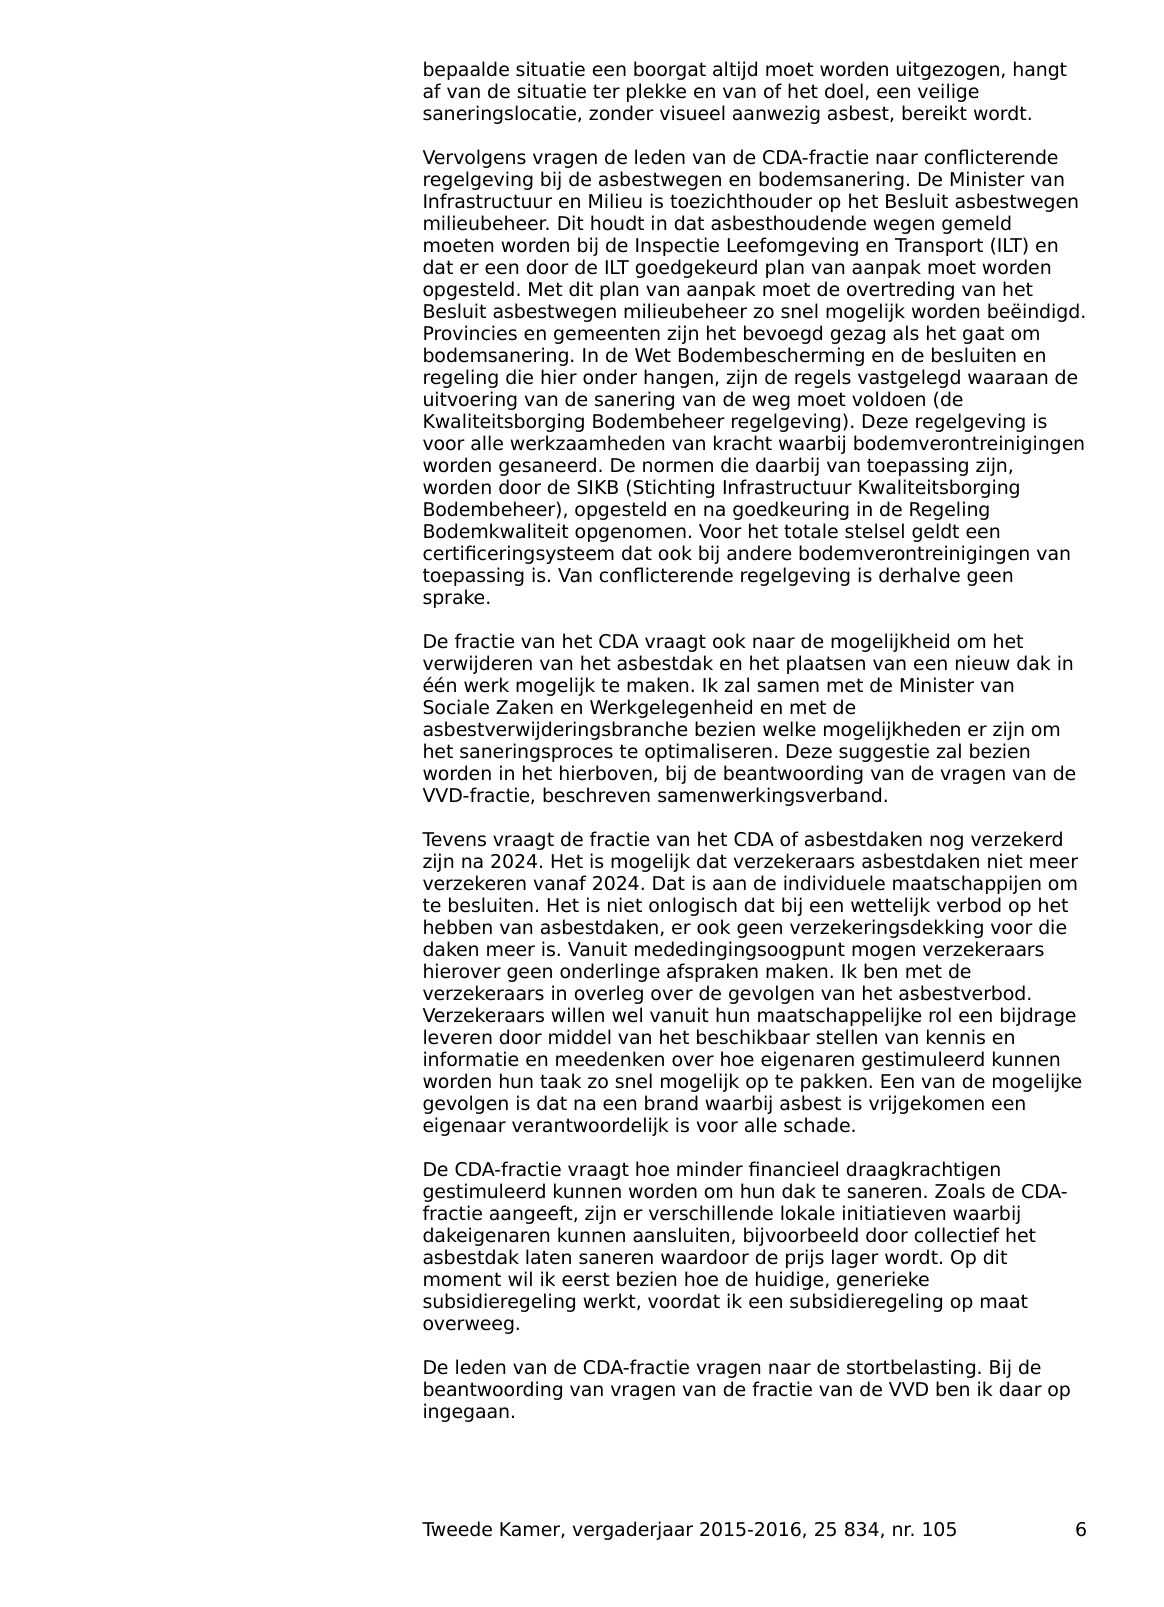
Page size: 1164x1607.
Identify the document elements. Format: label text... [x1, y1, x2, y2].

text De leden van de CDA-fractie vragen naar de stortbelasting. Bij de beantwoording van vragen van de fractie van de VVD ben ik daar op ingegaan. [422, 1357, 1087, 1423]
text bepaalde situatie een boorgat altijd moet worden uitgezogen, hangt af van de situatie ter plekke en van of het doel, een veilige saneringslocatie, zonder visueel aanwezig asbest, bereikt wordt. [422, 59, 1087, 125]
text De fractie van het CDA vraagt ook naar de mogelijkheid om het verwijderen van het asbestdak en het plaatsen van een nieuw dak in één werk mogelijk te maken. Ik zal samen met de Minister van Sociale Zaken en Werkgelegenheid en met de asbestverwijderingsbranche bezien welke mogelijkheden er zijn om het saneringsproces te optimaliseren. Deze suggestie zal bezien worden in het hierboven, bij de beantwoording van de vragen van de VVD-fractie, beschreven samenwerkingsverband. [422, 631, 1087, 807]
text De CDA-fractie vraagt hoe minder financieel draagkrachtigen gestimuleerd kunnen worden om hun dak te saneren. Zoals de CDA-fractie aangeeft, zijn er verschillende lokale initiatieven waarbij dakeigenaren kunnen aansluiten, bijvoorbeeld door collectief het asbestdak laten saneren waardoor de prijs lager wordt. Op dit moment wil ik eerst bezien hoe de huidige, generieke subsidieregeling werkt, voordat ik een subsidieregeling op maat overweeg. [422, 1159, 1087, 1335]
text Tevens vraagt de fractie van het CDA of asbestdaken nog verzekerd zijn na 2024. Het is mogelijk dat verzekeraars asbestdaken niet meer verzekeren vanaf 2024. Dat is aan de individuele maatschappijen om te besluiten. Het is niet onlogisch dat bij een wettelijk verbod op het hebben van asbestdaken, er ook geen verzekeringsdekking voor die daken meer is. Vanuit mededingingsoogpunt mogen verzekeraars hierover geen onderlinge afspraken maken. Ik ben met de verzekeraars in overleg over de gevolgen van het asbestverbod. Verzekeraars willen wel vanuit hun maatschappelijke rol een bijdrage leveren door middel van het beschikbaar stellen van kennis en informatie en meedenken over hoe eigenaren gestimuleerd kunnen worden hun taak zo snel mogelijk op te pakken. Een van de mogelijke gevolgen is dat na een brand waarbij asbest is vrijgekomen een eigenaar verantwoordelijk is voor alle schade. [422, 829, 1087, 1137]
text Vervolgens vragen de leden van de CDA-fractie naar conflicterende regelgeving bij de asbestwegen en bodemsanering. De Minister van Infrastructuur en Milieu is toezichthouder op het Besluit asbestwegen milieubeheer. Dit houdt in dat asbesthoudende wegen gemeld moeten worden bij de Inspectie Leefomgeving en Transport (ILT) en dat er een door de ILT goedgekeurd plan van aanpak moet worden opgesteld. Met dit plan van aanpak moet de overtreding van het Besluit asbestwegen milieubeheer zo snel mogelijk worden beëindigd. Provincies en gemeenten zijn het bevoegd gezag als het gaat om bodemsanering. In de Wet Bodembescherming en de besluiten en regeling die hier onder hangen, zijn de regels vastgelegd waaraan de uitvoering van de sanering van de weg moet voldoen (de Kwaliteitsborging Bodembeheer regelgeving). Deze regelgeving is voor alle werkzaamheden van kracht waarbij bodemverontreinigingen worden gesaneerd. De normen die daarbij van toepassing zijn, worden door de SIKB (Stichting Infrastructuur Kwaliteitsborging Bodembeheer), opgesteld en na goedkeuring in de Regeling Bodemkwaliteit opgenomen. Voor het totale stelsel geldt een certificeringsysteem dat ook bij andere bodemverontreinigingen van toepassing is. Van conflicterende regelgeving is derhalve geen sprake. [422, 147, 1087, 609]
